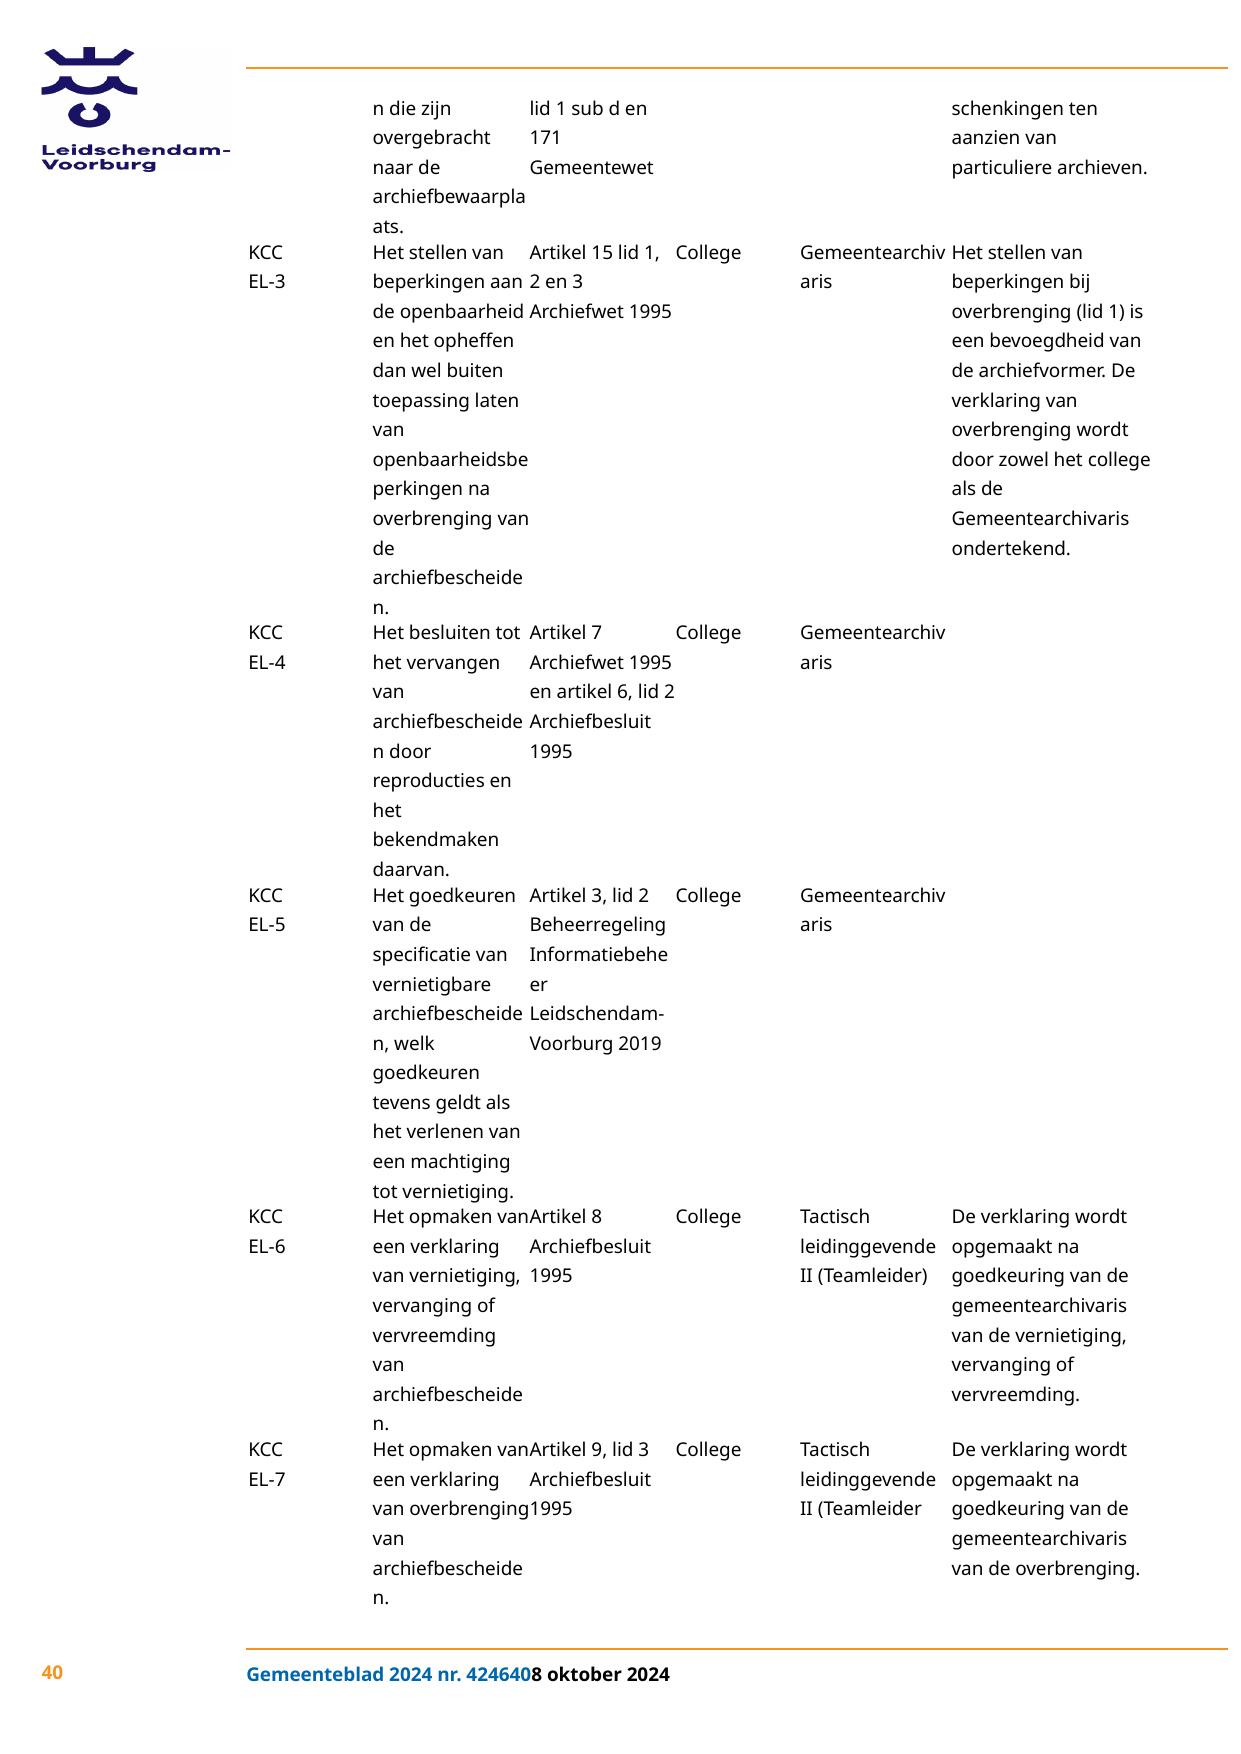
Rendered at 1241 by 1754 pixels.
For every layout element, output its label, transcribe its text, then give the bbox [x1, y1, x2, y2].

table_cell [951, 882, 1152, 1203]
table_cell KCC EL-6 [248, 1204, 372, 1436]
table_cell n die zijn overgebracht naar de archiefbewaarplaats. [373, 95, 529, 239]
table_cell Gemeentearchivaris [800, 620, 951, 882]
table_cell KCC EL-7 [248, 1436, 372, 1610]
table_cell Het goedkeuren van de specificatie van vernietigbare archiefbescheiden, welk goedkeuren tevens geldt als het verlenen van een machtiging tot vernietiging. [373, 882, 529, 1203]
table_cell College [675, 620, 800, 882]
table_cell [951, 620, 1152, 882]
table_cell [800, 95, 951, 239]
table_cell KCC EL-3 [248, 239, 372, 619]
table_cell Artikel 8 Archiefbesluit 1995 [529, 1204, 675, 1436]
table_cell De verklaring wordt opgemaakt na goedkeuring van de gemeentearchivaris van de overbrenging. [951, 1436, 1152, 1610]
table_cell College [675, 239, 800, 619]
table_cell De verklaring wordt opgemaakt na goedkeuring van de gemeentearchivaris van de vernietiging, vervanging of vervreemding. [951, 1204, 1152, 1436]
table_cell Gemeentearchivaris [800, 239, 951, 619]
table_cell Het besluiten tot het vervangen van archiefbescheiden door reproducties en het bekendmaken daarvan. [373, 620, 529, 882]
picture [41, 47, 231, 172]
table_cell Artikel 15 lid 1, 2 en 3 Archiefwet 1995 [529, 239, 675, 619]
table_cell [675, 95, 800, 239]
table_cell Het opmaken van een verklaring van vernietiging, vervanging of vervreemding van archiefbescheiden. [373, 1204, 529, 1436]
table_cell College [675, 882, 800, 1203]
table_cell schenkingen ten aanzien van particuliere archieven. [951, 95, 1152, 239]
table_cell lid 1 sub d en 171 Gemeentewet [529, 95, 675, 239]
table_cell Artikel 3, lid 2 Beheerregeling Informatiebeheer Leidschendam-Voorburg 2019 [529, 882, 675, 1203]
table_cell Artikel 9, lid 3 Archiefbesluit 1995 [529, 1436, 675, 1610]
table_cell Gemeentearchivaris [800, 882, 951, 1203]
table_cell KCC EL-4 [248, 620, 372, 882]
table_cell Het stellen van beperkingen bij overbrenging (lid 1) is een bevoegdheid van de archiefvormer. De verklaring van overbrenging wordt door zowel het college als de Gemeentearchivaris ondertekend. [951, 239, 1152, 619]
table_cell [248, 95, 372, 239]
table_cell Het opmaken van een verklaring van overbrenging van archiefbescheiden. [373, 1436, 529, 1610]
table_cell Tactisch leidinggevende II (Teamleider [800, 1436, 951, 1610]
table_cell KCC EL-5 [248, 882, 372, 1203]
table_cell College [675, 1204, 800, 1436]
table_cell Artikel 7 Archiefwet 1995 en artikel 6, lid 2 Archiefbesluit 1995 [529, 620, 675, 882]
table_cell Tactisch leidinggevende II (Teamleider) [800, 1204, 951, 1436]
table_cell College [675, 1436, 800, 1610]
table_cell Het stellen van beperkingen aan de openbaarheid en het opheffen dan wel buiten toepassing laten van openbaarheidsbeperkingen na overbrenging van de archiefbescheiden. [373, 239, 529, 619]
